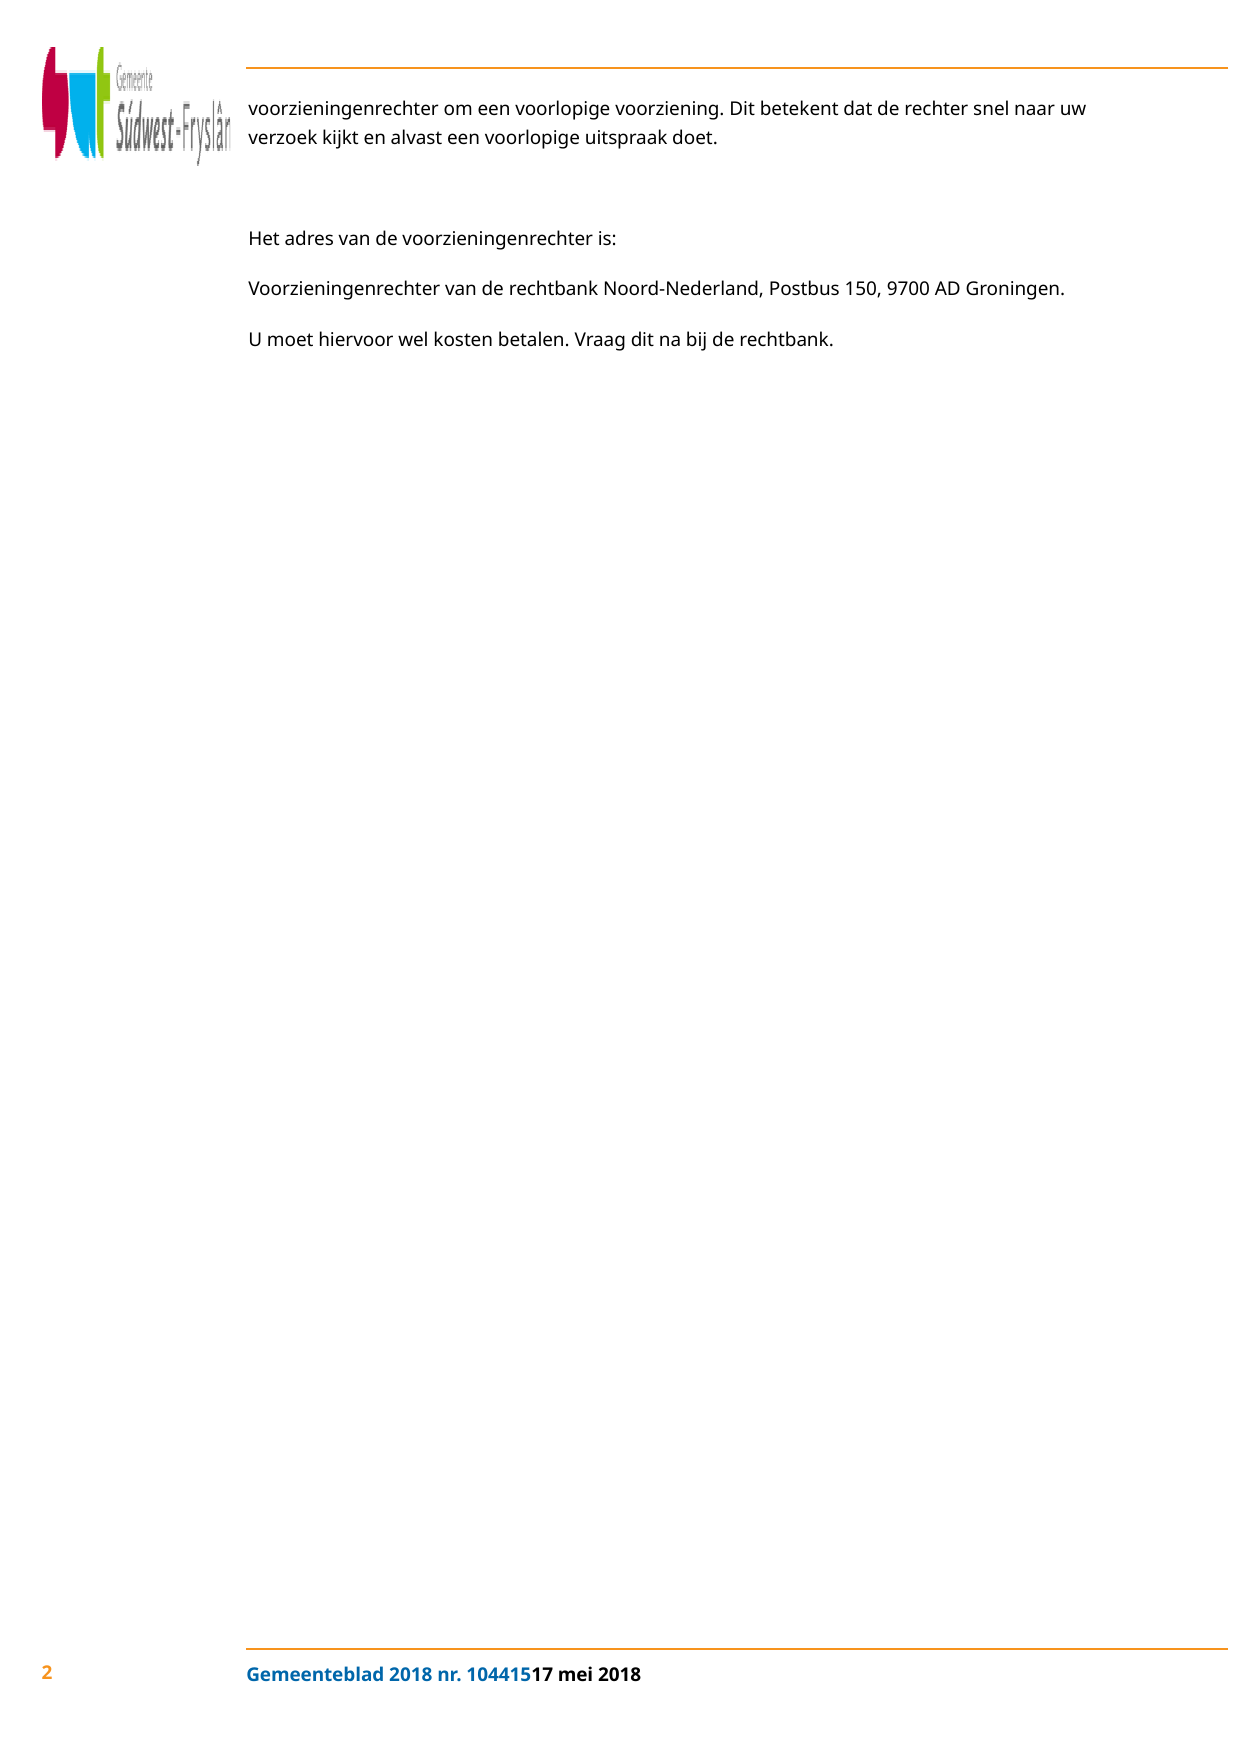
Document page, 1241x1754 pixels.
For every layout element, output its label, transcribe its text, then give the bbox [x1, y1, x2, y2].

text voorzieningenrechter om een voorlopige voorziening. Dit betekent dat de rechter snel naar uw verzoek kijkt en alvast een voorlopige uitspraak doet. [248, 95, 1152, 150]
text U moet hiervoor wel kosten betalen. Vraag dit na bij de rechtbank. [248, 326, 1152, 352]
text Voorzieningenrechter van de rechtbank Noord-Nederland, Postbus 150, 9700 AD Groningen. [248, 276, 1152, 301]
text Het adres van de voorzieningenrechter is: [248, 225, 1152, 251]
picture [41, 47, 231, 172]
